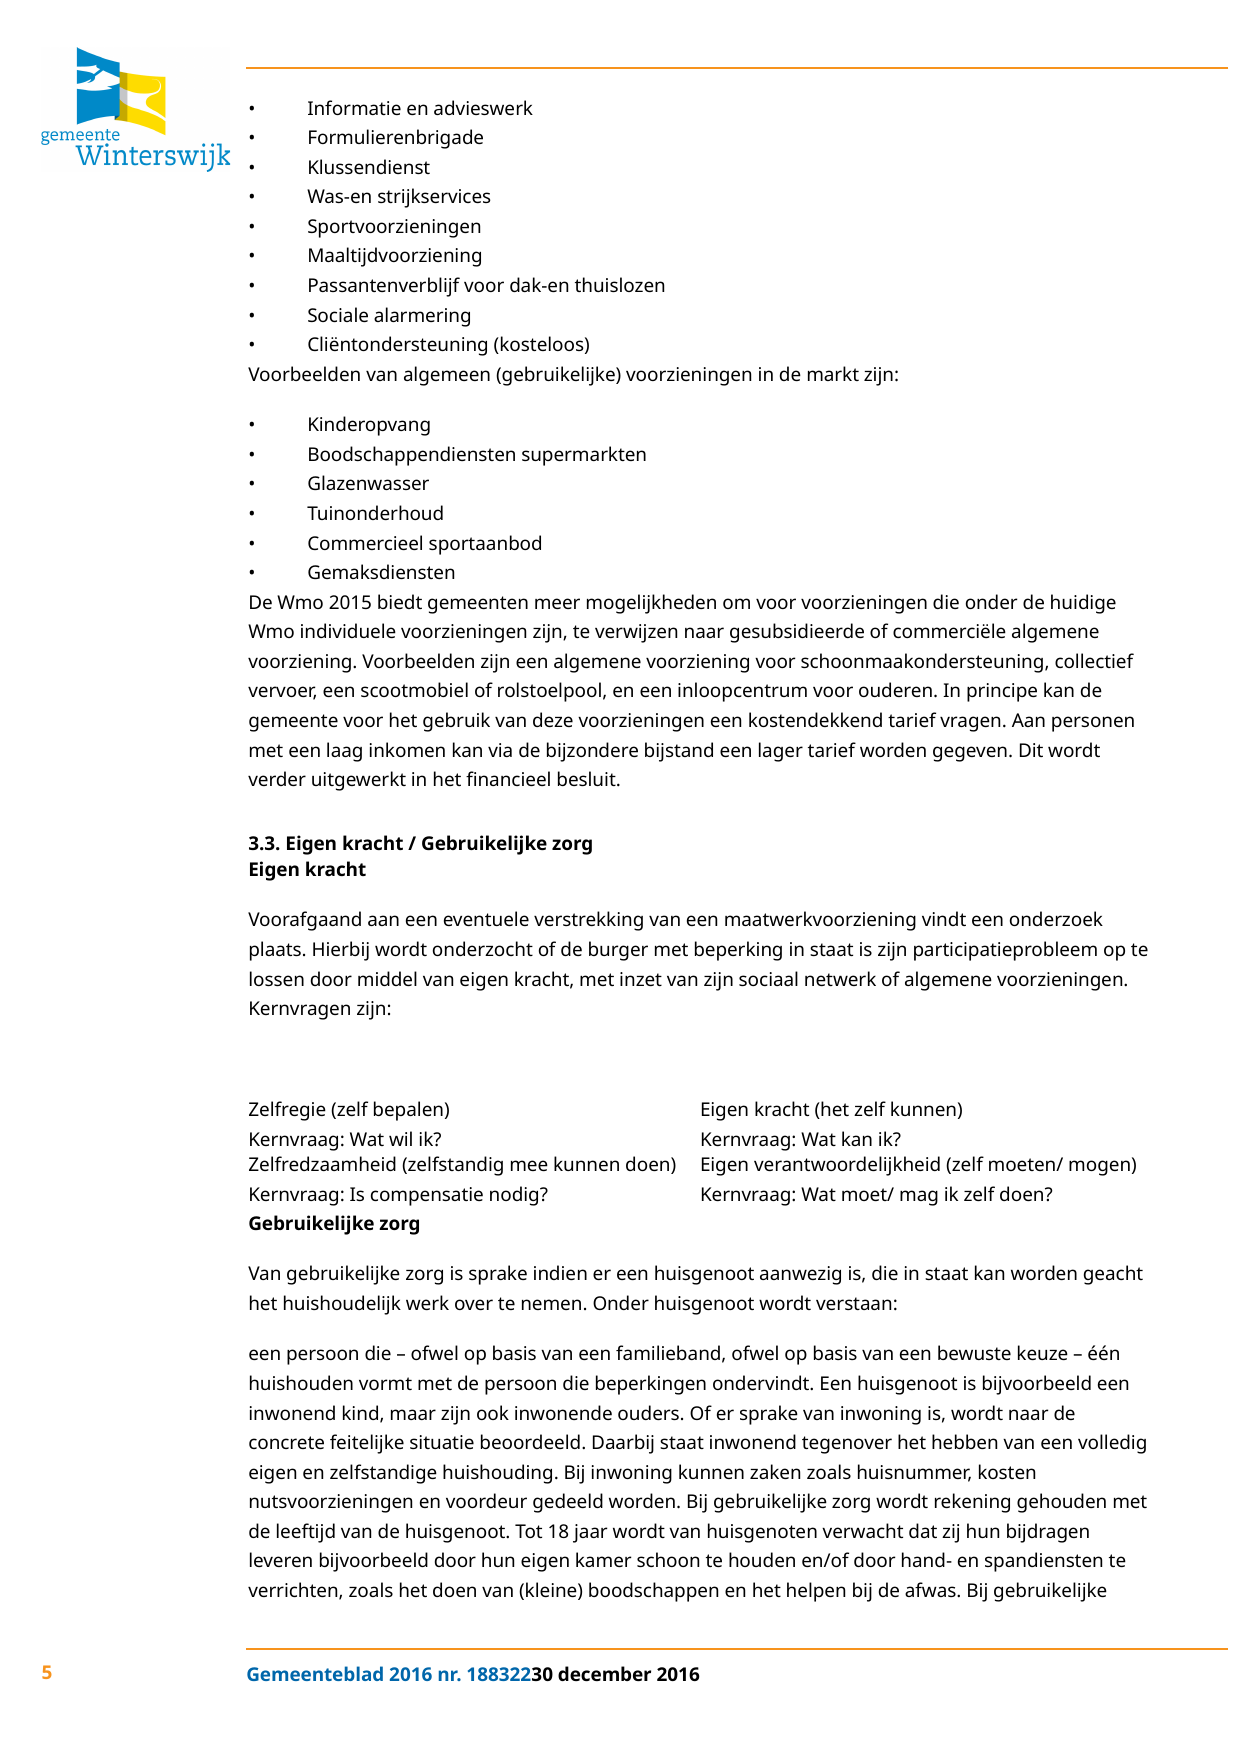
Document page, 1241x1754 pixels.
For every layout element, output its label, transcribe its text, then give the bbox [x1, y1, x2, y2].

table_header Eigen kracht (het zelf kunnen) Kernvraag: Wat kan ik? [700, 1096, 1152, 1152]
text Van gebruikelijke zorg is sprake indien er een huisgenoot aanwezig is, die in staat kan worden geacht het huishoudelijk werk over te nemen. Onder huisgenoot wordt verstaan: [248, 1261, 1152, 1316]
text Voorafgaand aan een eventuele verstrekking van een maatwerkvoorziening vindt een onderzoek plaats. Hierbij wordt onderzocht of de burger met beperking in staat is zijn participatieprobleem op te lossen door middel van eigen kracht, met inzet van zijn sociaal netwerk of algemene voorzieningen. Kernvragen zijn: [248, 907, 1152, 1021]
picture [225, 153, 231, 162]
list Kinderopvang [248, 411, 1152, 437]
list Cliëntondersteuning (kosteloos) [248, 331, 1152, 357]
text Gebruikelijke zorg [248, 1210, 1152, 1236]
list Formulierenbrigade [248, 124, 1152, 150]
text De Wmo 2015 biedt gemeenten meer mogelijkheden om voor voorzieningen die onder de huidige Wmo individuele voorzieningen zijn, te verwijzen naar gesubsidieerde of commerciële algemene voorziening. Voorbeelden zijn een algemene voorziening voor schoonmaakondersteuning, collectief vervoer, een scootmobiel of rolstoelpool, en een inloopcentrum voor ouderen. In principe kan de gemeente voor het gebruik van deze voorzieningen een kostendekkend tarief vragen. Aan personen met een laag inkomen kan via de bijzondere bijstand een lager tarief worden gegeven. Dit wordt verder uitgewerkt in het financieel besluit. [248, 589, 1152, 792]
text 3.3. Eigen kracht / Gebruikelijke zorg [248, 830, 1152, 856]
list Passantenverblijf voor dak-en thuislozen [248, 272, 1152, 298]
list Glazenwasser [248, 471, 1152, 496]
list Was-en strijkservices [248, 183, 1152, 209]
text Voorbeelden van algemeen (gebruikelijke) voorzieningen in de markt zijn: [248, 361, 1152, 387]
list Commercieel sportaanbod [248, 530, 1152, 556]
list Sportvoorzieningen [248, 213, 1152, 239]
list Tuinonderhoud [248, 500, 1152, 526]
list Maaltijdvoorziening [248, 243, 1152, 268]
list Informatie en advieswerk [248, 95, 1152, 121]
text een persoon die – ofwel op basis van een familieband, ofwel op basis van een bewuste keuze – één huishouden vormt met de persoon die beperkingen ondervindt. Een huisgenoot is bijvoorbeeld een inwonend kind, maar zijn ook inwonende ouders. Of er sprake van inwoning is, wordt naar de concrete feitelijke situatie beoordeeld. Daarbij staat inwonend tegenover het hebben van een volledig eigen en zelfstandige huishouding. Bij inwoning kunnen zaken zoals huisnummer, kosten nutsvoorzieningen en voordeur gedeeld worden. Bij gebruikelijke zorg wordt rekening gehouden met de leeftijd van de huisgenoot. Tot 18 jaar wordt van huisgenoten verwacht dat zij hun bijdragen leveren bijvoorbeeld door hun eigen kamer schoon te houden en/of door hand- en spandiensten te verrichten, zoals het doen van (kleine) boodschappen en het helpen bij de afwas. Bij gebruikelijke [248, 1341, 1152, 1603]
list Boodschappendiensten supermarkten [248, 441, 1152, 467]
list Gemaksdiensten [248, 559, 1152, 585]
table_cell Eigen verantwoordelijkheid (zelf moeten/ mogen) Kernvraag: Wat moet/ mag ik zelf doen? [700, 1152, 1152, 1207]
table_header Zelfregie (zelf bepalen) Kernvraag: Wat wil ik? [248, 1096, 700, 1152]
table_cell Zelfredzaamheid (zelfstandig mee kunnen doen) Kernvraag: Is compensatie nodig? [248, 1152, 700, 1207]
picture [41, 47, 231, 172]
text Eigen kracht [248, 856, 1152, 882]
list Sociale alarmering [248, 302, 1152, 328]
list Klussendienst [248, 154, 1152, 180]
